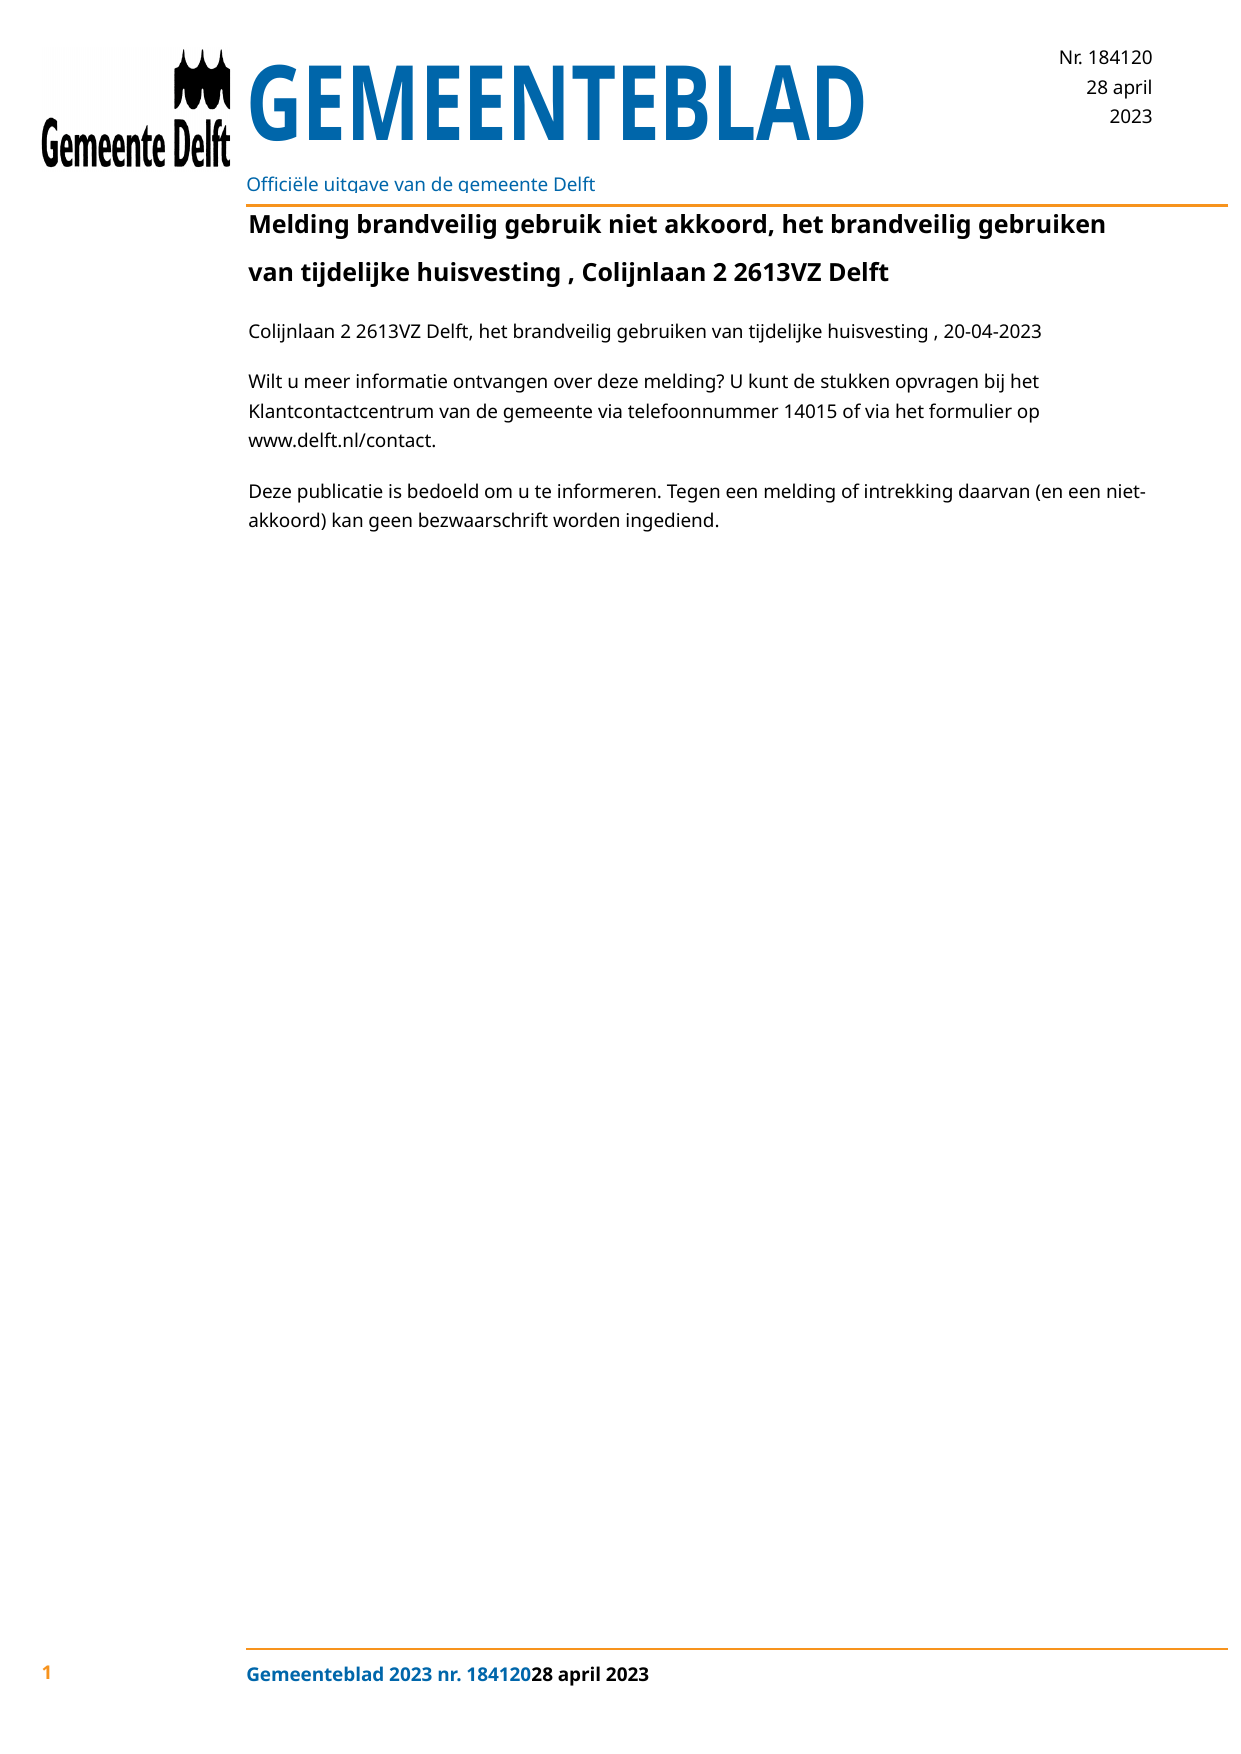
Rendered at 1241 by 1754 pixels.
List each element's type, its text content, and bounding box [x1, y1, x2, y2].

text Colijnlaan 2 2613VZ Delft, het brandveilig gebruiken van tijdelijke huisvesting , 20-04-2023 [248, 318, 1152, 344]
text Melding brandveilig gebruik niet akkoord, het brandveilig gebruiken van tijdelijke huisvesting , Colijnlaan 2 2613VZ Delft [248, 207, 1152, 288]
picture [41, 47, 231, 172]
text Deze publicatie is bedoeld om u te informeren. Tegen een melding of intrekking daarvan (en een niet-akkoord) kan geen bezwaarschrift worden ingediend. [248, 478, 1152, 533]
text Wilt u meer informatie ontvangen over deze melding? U kunt de stukken opvragen bij het Klantcontactcentrum van de gemeente via telefoonnummer 14015 of via het formulier op www.delft.nl/contact. [248, 368, 1152, 453]
